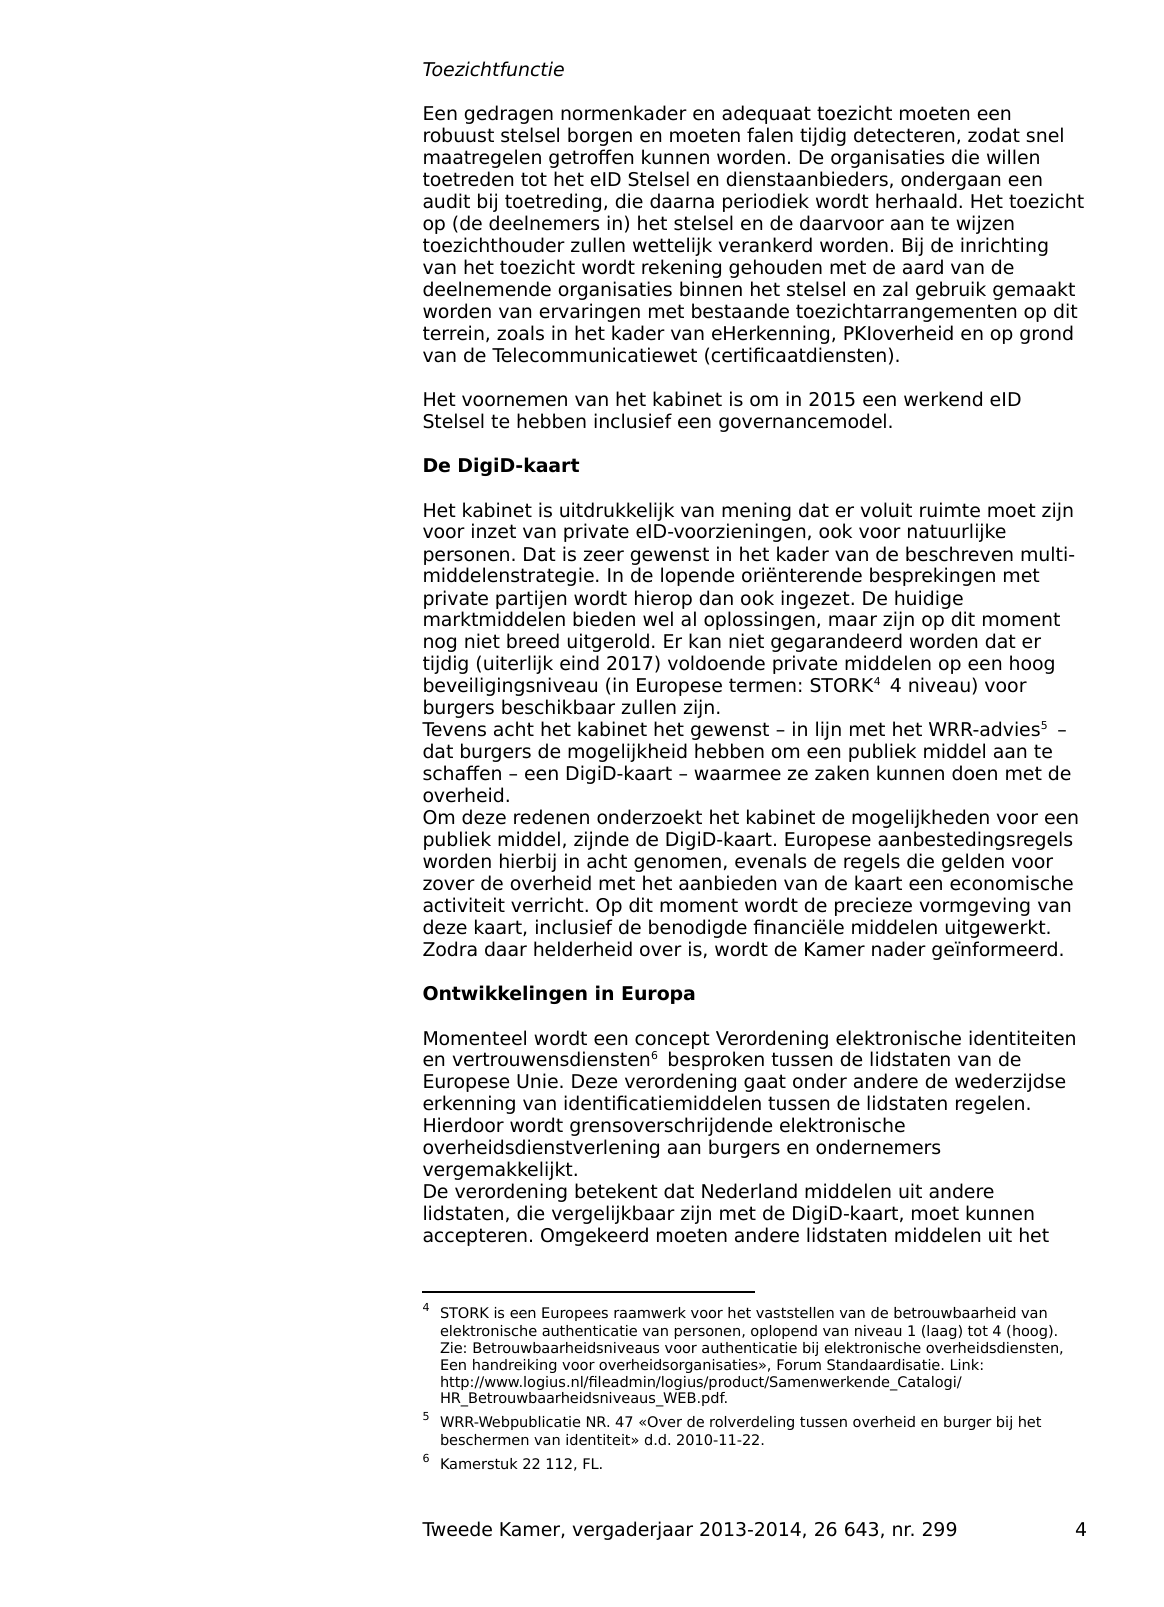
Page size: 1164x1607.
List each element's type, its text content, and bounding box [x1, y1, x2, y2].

text De verordening betekent dat Nederland middelen uit andere lidstaten, die vergelijkbaar zijn met de DigiD-kaart, moet kunnen accepteren. Omgekeerd moeten andere lidstaten middelen uit het [422, 1181, 1087, 1247]
text Kamerstuk 22 112, FL. [422, 1452, 1087, 1474]
subtitle Toezichtfunctie [422, 59, 1087, 81]
text WRR-Webpublicatie NR. 47 «Over de rolverdeling tussen overheid en burger bij het beschermen van identiteit» d.d. 2010-11-22. [422, 1410, 1087, 1449]
text Het kabinet is uitdrukkelijk van mening dat er voluit ruimte moet zijn voor inzet van private eID-voorzieningen, ook voor natuurlijke personen. Dat is zeer gewenst in het kader van de beschreven multi-middelenstrategie. In de lopende oriënterende besprekingen met private partijen wordt hierop dan ook ingezet. De huidige marktmiddelen bieden wel al oplossingen, maar zijn op dit moment nog niet breed uitgerold. Er kan niet gegarandeerd worden dat er tijdig (uiterlijk eind 2017) voldoende private middelen op een hoog beveiligingsniveau (in Europese termen: STORK 4 niveau) voor burgers beschikbaar zullen zijn. [422, 499, 1087, 719]
text Het voornemen van het kabinet is om in 2015 een werkend eID Stelsel te hebben inclusief een governancemodel. [422, 389, 1087, 433]
text Momenteel wordt een concept Verordening elektronische identiteiten en vertrouwensdiensten besproken tussen de lidstaten van de Europese Unie. Deze verordening gaat onder andere de wederzijdse erkenning van identificatiemiddelen tussen de lidstaten regelen. Hierdoor wordt grensoverschrijdende elektronische overheidsdienstverlening aan burgers en ondernemers vergemakkelijkt. [422, 1027, 1087, 1181]
subtitle Ontwikkelingen in Europa [422, 983, 1087, 1005]
text Een gedragen normenkader en adequaat toezicht moeten een robuust stelsel borgen en moeten falen tijdig detecteren, zodat snel maatregelen getroffen kunnen worden. De organisaties die willen toetreden tot het eID Stelsel en dienstaanbieders, ondergaan een audit bij toetreding, die daarna periodiek wordt herhaald. Het toezicht op (de deelnemers in) het stelsel en de daarvoor aan te wijzen toezichthouder zullen wettelijk verankerd worden. Bij de inrichting van het toezicht wordt rekening gehouden met de aard van de deelnemende organisaties binnen het stelsel en zal gebruik gemaakt worden van ervaringen met bestaande toezichtarrangementen op dit terrein, zoals in het kader van eHerkenning, PKIoverheid en op grond van de Telecommunicatiewet (certificaatdiensten). [422, 103, 1087, 367]
text Om deze redenen onderzoekt het kabinet de mogelijkheden voor een publiek middel, zijnde de DigiD-kaart. Europese aanbestedingsregels worden hierbij in acht genomen, evenals de regels die gelden voor zover de overheid met het aanbieden van de kaart een economische activiteit verricht. Op dit moment wordt de precieze vormgeving van deze kaart, inclusief de benodigde financiële middelen uitgewerkt. Zodra daar helderheid over is, wordt de Kamer nader geïnformeerd. [422, 807, 1087, 961]
text Tevens acht het kabinet het gewenst – in lijn met het WRR-advies – dat burgers de mogelijkheid hebben om een publiek middel aan te schaffen – een DigiD-kaart – waarmee ze zaken kunnen doen met de overheid. [422, 719, 1087, 807]
text STORK is een Europees raamwerk voor het vaststellen van de betrouwbaarheid van elektronische authenticatie van personen, oplopend van niveau 1 (laag) tot 4 (hoog). Zie: Betrouwbaarheidsniveaus voor authenticatie bij elektronische overheidsdiensten, Een handreiking voor overheidsorganisaties», Forum Standaardisatie. Link: http://www.logius.nl/fileadmin/logius/product/Samenwerkende_Catalogi/HR_Betrouwbaarheidsniveaus_WEB.pdf. [422, 1301, 1087, 1407]
subtitle De DigiD-kaart [422, 455, 1087, 477]
